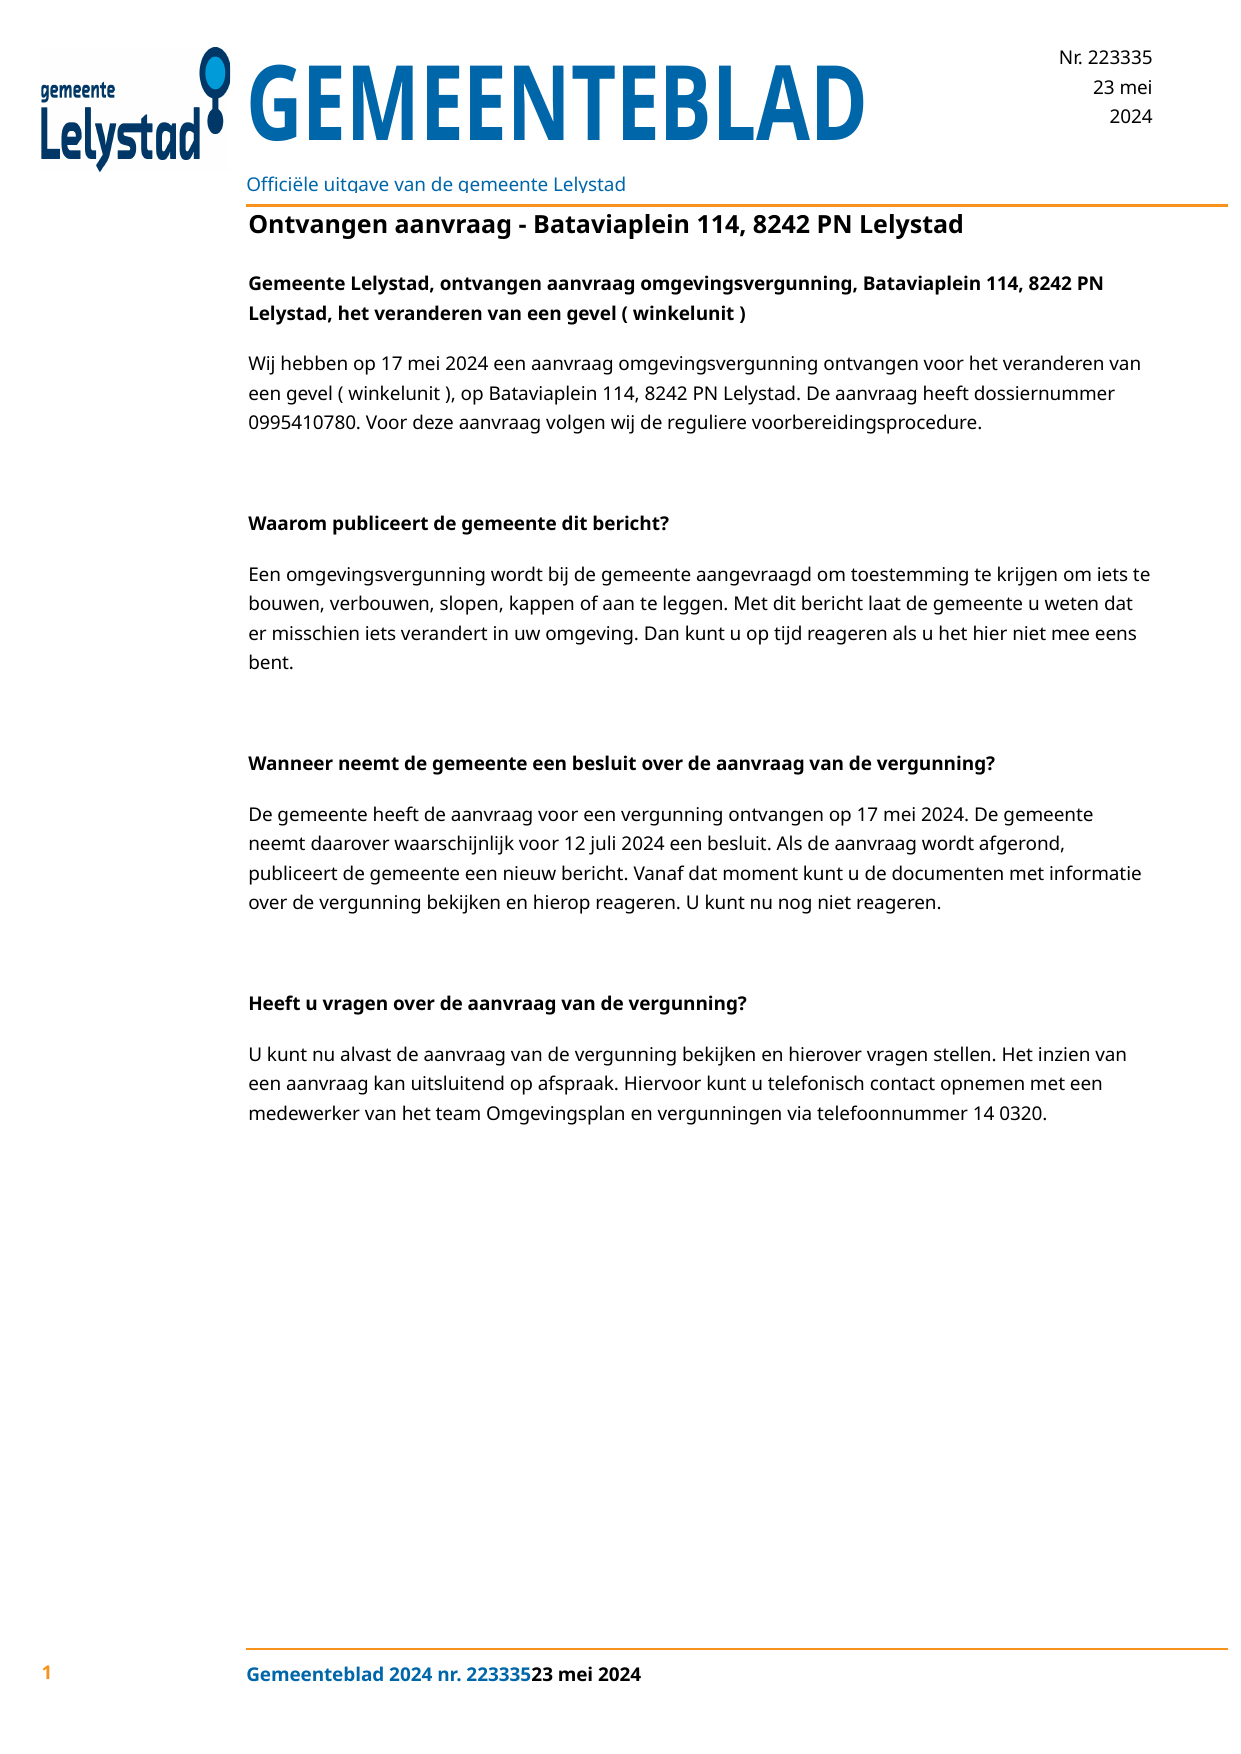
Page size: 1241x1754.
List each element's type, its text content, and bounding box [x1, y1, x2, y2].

text U kunt nu alvast de aanvraag van de vergunning bekijken en hierover vragen stellen. Het inzien van een aanvraag kan uitsluitend op afspraak. Hiervoor kunt u telefonisch contact opnemen met een medewerker van het team Omgevingsplan en vergunningen via telefoonnummer 14 0320. [248, 1041, 1152, 1126]
text Waarom publiceert de gemeente dit bericht? [248, 510, 1152, 536]
text Wij hebben op 17 mei 2024 een aanvraag omgevingsvergunning ontvangen voor het veranderen van een gevel ( winkelunit ), op Bataviaplein 114, 8242 PN Lelystad. De aanvraag heeft dossiernummer 0995410780. Voor deze aanvraag volgen wij de reguliere voorbereidingsprocedure. [248, 350, 1152, 435]
text Ontvangen aanvraag - Bataviaplein 114, 8242 PN Lelystad [248, 207, 1152, 241]
text Een omgevingsvergunning wordt bij de gemeente aangevraagd om toestemming te krijgen om iets te bouwen, verbouwen, slopen, kappen of aan te leggen. Met dit bericht laat de gemeente u weten dat er misschien iets verandert in uw omgeving. Dan kunt u op tijd reageren als u het hier niet mee eens bent. [248, 561, 1152, 675]
text De gemeente heeft de aanvraag voor een vergunning ontvangen op 17 mei 2024. De gemeente neemt daarover waarschijnlijk voor 12 juli 2024 een besluit. Als de aanvraag wordt afgerond, publiceert de gemeente een nieuw bericht. Vanaf dat moment kunt u de documenten met informatie over de vergunning bekijken en hierop reageren. U kunt nu nog niet reageren. [248, 801, 1152, 915]
text Wanneer neemt de gemeente een besluit over de aanvraag van de vergunning? [248, 750, 1152, 776]
text Heeft u vragen over de aanvraag van de vergunning? [248, 990, 1152, 1016]
picture [41, 47, 231, 172]
text Gemeente Lelystad, ontvangen aanvraag omgevingsvergunning, Bataviaplein 114, 8242 PN Lelystad, het veranderen van een gevel ( winkelunit ) [248, 270, 1152, 326]
